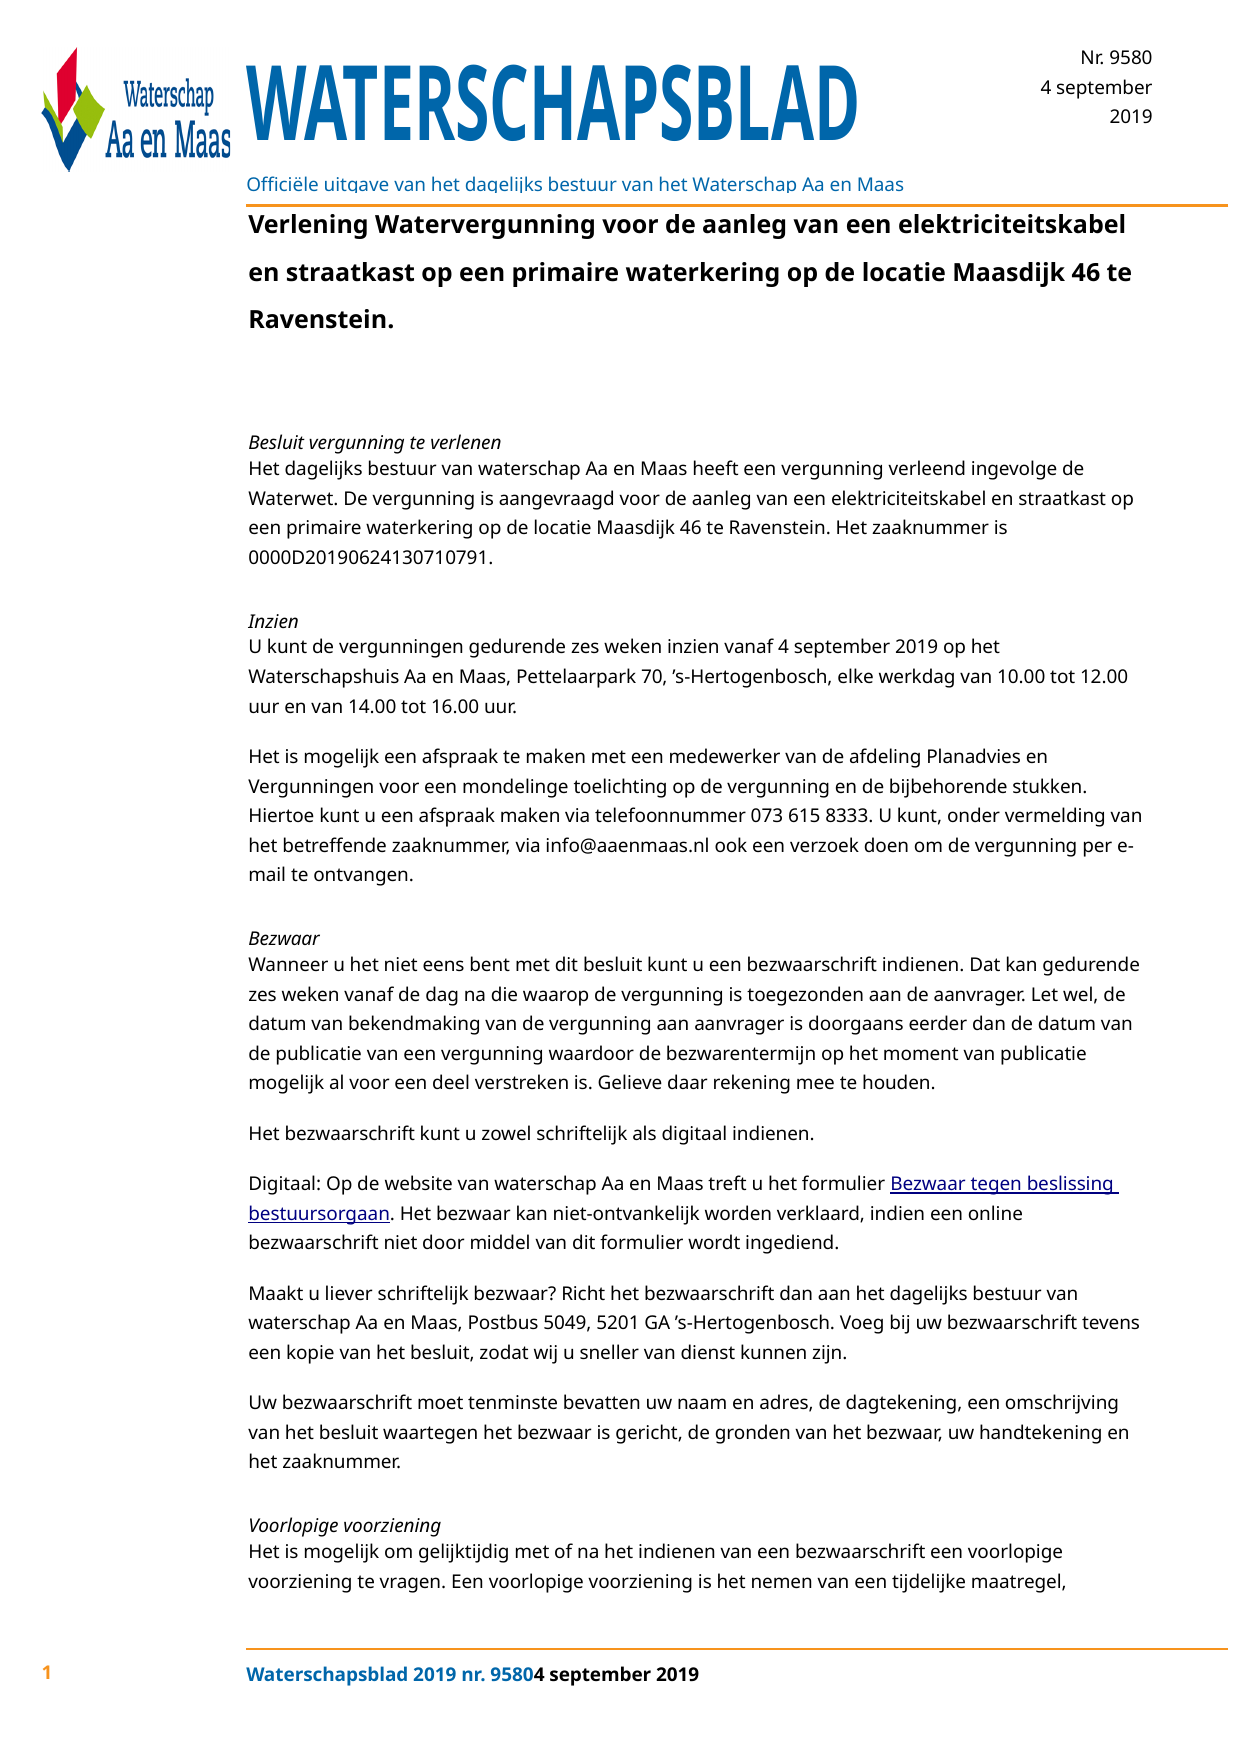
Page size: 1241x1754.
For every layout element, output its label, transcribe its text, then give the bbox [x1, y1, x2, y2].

text Maakt u liever schriftelijk bezwaar? Richt het bezwaarschrift dan aan het dagelijks bestuur van waterschap Aa en Maas, Postbus 5049, 5201 GA ’s-Hertogenbosch. Voeg bij uw bezwaarschrift tevens een kopie van het besluit, zodat wij u sneller van dienst kunnen zijn. [248, 1280, 1152, 1365]
text Het is mogelijk om gelijktijdig met of na het indienen van een bezwaarschrift een voorlopige voorziening te vragen. Een voorlopige voorziening is het nemen van een tijdelijke maatregel, [248, 1538, 1152, 1594]
text Bezwaar [248, 926, 1152, 951]
text Het dagelijks bestuur van waterschap Aa en Maas heeft een vergunning verleend ingevolge de Waterwet. De vergunning is aangevraagd voor de aanleg van een elektriciteitskabel en straatkast op een primaire waterkering op de locatie Maasdijk 46 te Ravenstein. Het zaaknummer is 0000D20190624130710791. [248, 455, 1152, 570]
text Wanneer u het niet eens bent met dit besluit kunt u een bezwaarschrift indienen. Dat kan gedurende zes weken vanaf de dag na die waarop de vergunning is toegezonden aan de aanvrager. Let wel, de datum van bekendmaking van de vergunning aan aanvrager is doorgaans eerder dan de datum van de publicatie van een vergunning waardoor de bezwarentermijn op het moment van publicatie mogelijk al voor een deel verstreken is. Gelieve daar rekening mee te houden. [248, 951, 1152, 1095]
text Uw bezwaarschrift moet tenminste bevatten uw naam en adres, de dagtekening, een omschrijving van het besluit waartegen het bezwaar is gericht, de gronden van het bezwaar, uw handtekening en het zaaknummer. [248, 1389, 1152, 1474]
text Digitaal: Op de website van waterschap Aa en Maas treft u het formulier Bezwaar tegen beslissing bestuursorgaan. Het bezwaar kan niet-ontvankelijk worden verklaard, indien een online bezwaarschrift niet door middel van dit formulier wordt ingediend. [248, 1170, 1152, 1255]
text U kunt de vergunningen gedurende zes weken inzien vanaf 4 september 2019 op het Waterschapshuis Aa en Maas, Pettelaarpark 70, ’s-Hertogenbosch, elke werkdag van 10.00 tot 12.00 uur en van 14.00 tot 16.00 uur. [248, 634, 1152, 718]
text Het bezwaarschrift kunt u zowel schriftelijk als digitaal indienen. [248, 1120, 1152, 1146]
picture [41, 47, 231, 172]
text Verlening Watervergunning voor de aanleg van een elektriciteitskabel en straatkast op een primaire waterkering op de locatie Maasdijk 46 te Ravenstein. [248, 207, 1152, 336]
text Het is mogelijk een afspraak te maken met een medewerker van de afdeling Planadvies en Vergunningen voor een mondelinge toelichting op de vergunning en de bijbehorende stukken. Hiertoe kunt u een afspraak maken via telefoonnummer 073 615 8333. U kunt, onder vermelding van het betreffende zaaknummer, via info@aaenmaas.nl ook een verzoek doen om de vergunning per e-mail te ontvangen. [248, 743, 1152, 887]
text Inzien [248, 608, 1152, 634]
text Voorlopige voorziening [248, 1513, 1152, 1538]
text Besluit vergunning te verlenen [248, 429, 1152, 455]
